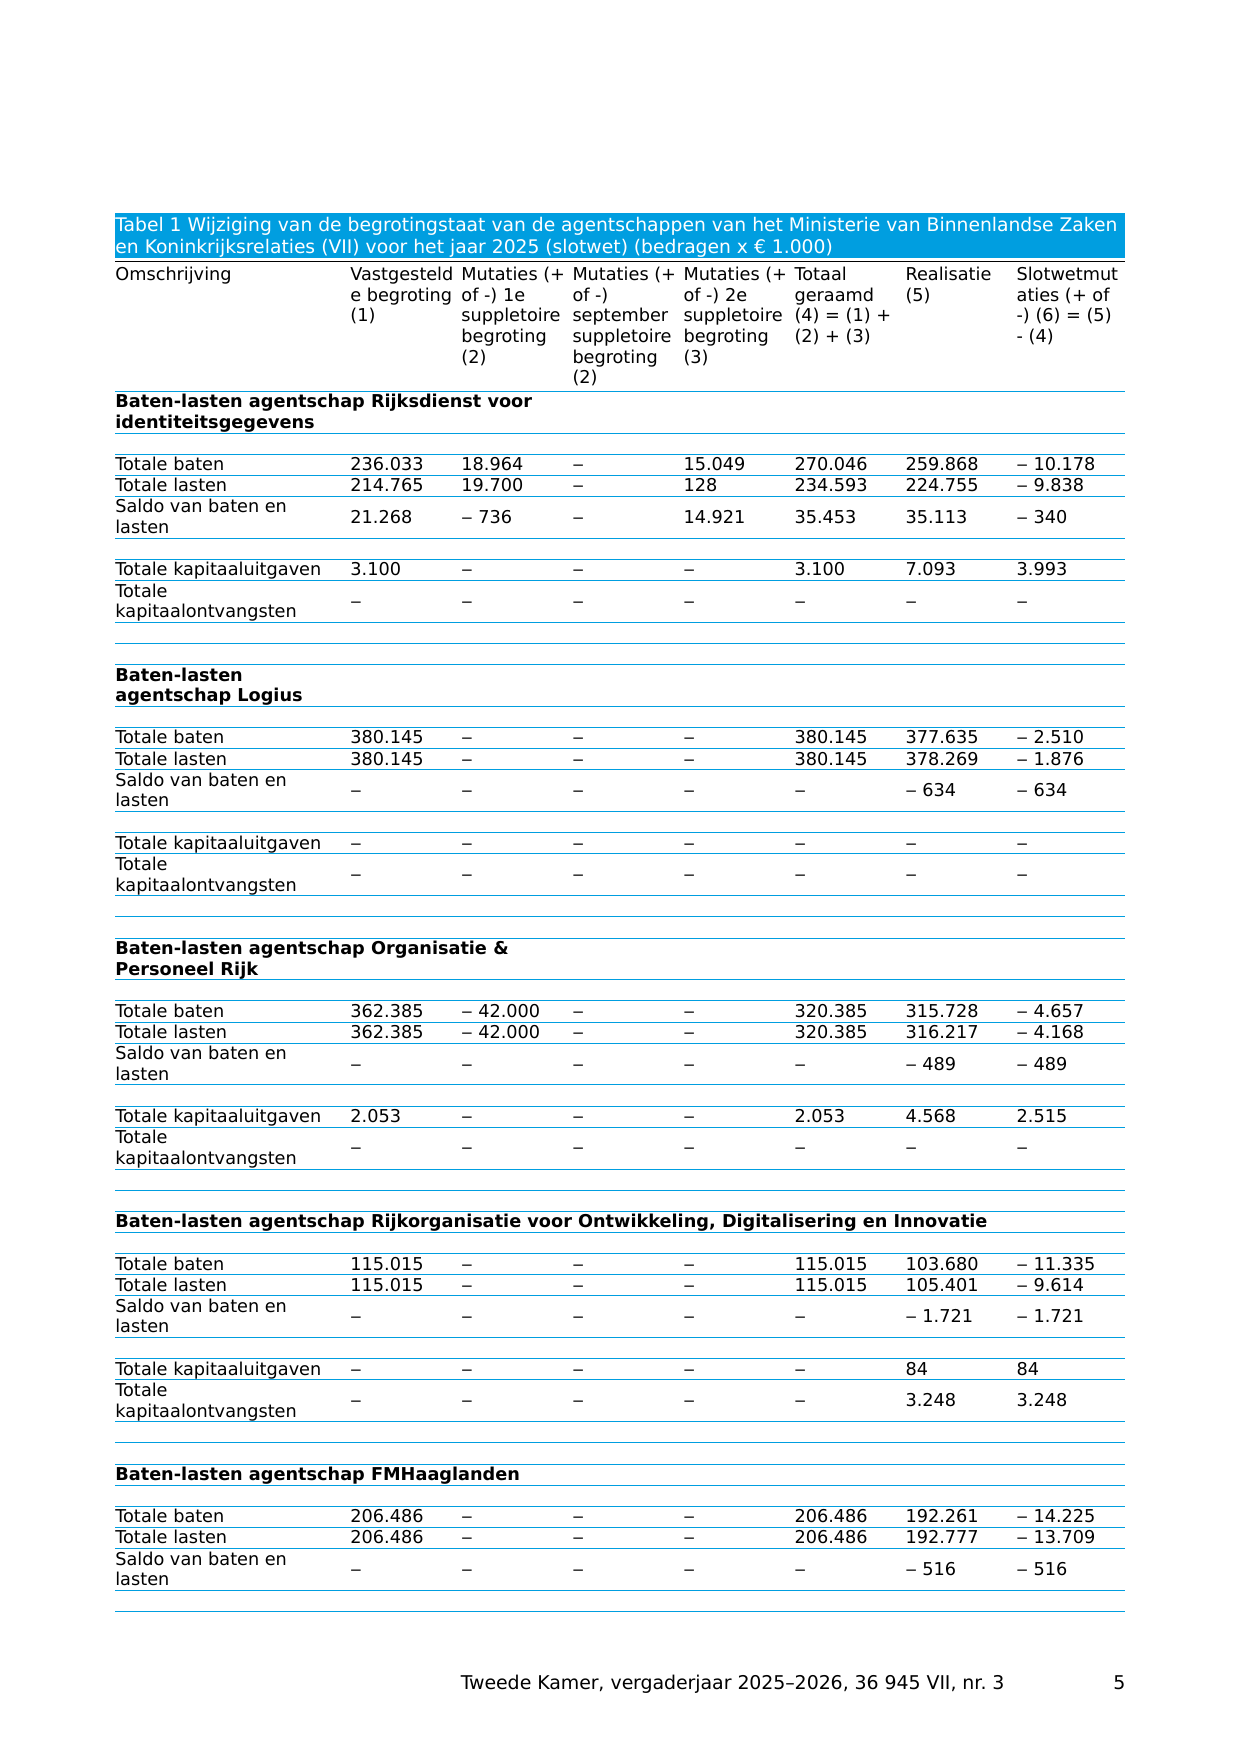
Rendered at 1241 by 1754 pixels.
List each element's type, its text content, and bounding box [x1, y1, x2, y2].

table_cell [458, 1338, 569, 1358]
table_cell [680, 1465, 791, 1484]
table_cell [680, 1338, 791, 1358]
table_cell [347, 917, 458, 937]
table_cell [1014, 1191, 1125, 1211]
table_cell [1014, 1422, 1125, 1442]
table_cell [569, 917, 680, 937]
table_cell ‒ 1.721 [903, 1296, 1013, 1337]
table_cell Baten-lasten agentschap Organisatie & Personeel Rijk [115, 939, 569, 979]
table_cell ‒ 9.838 [1014, 476, 1125, 496]
table_cell ‒ [347, 854, 458, 895]
table_cell [1014, 434, 1125, 454]
table_cell [903, 644, 1013, 664]
table_cell 3.248 [903, 1380, 1013, 1421]
table_cell ‒ [458, 560, 569, 580]
table_cell 84 [1014, 1359, 1125, 1379]
table_cell [680, 1443, 791, 1463]
table_cell [347, 1085, 458, 1106]
table_cell [680, 939, 791, 979]
table_cell [115, 623, 347, 643]
table_cell ‒ [458, 1128, 569, 1168]
table_cell [347, 1338, 458, 1358]
table_cell ‒ 634 [1014, 770, 1125, 811]
table_cell ‒ [458, 728, 569, 748]
table_cell 192.261 [903, 1507, 1013, 1527]
table_cell [903, 939, 1013, 979]
table_cell [115, 1085, 347, 1106]
table_cell [458, 665, 569, 706]
table_cell [458, 434, 569, 454]
table_cell [347, 665, 458, 706]
table_cell ‒ [458, 833, 569, 853]
table_cell [569, 1233, 680, 1253]
table_cell ‒ [791, 1549, 902, 1590]
table_cell ‒ [347, 1380, 458, 1421]
table_cell [569, 392, 680, 432]
table_cell Totale kapitaalontvangsten [115, 1128, 347, 1168]
table_cell 21.268 [347, 497, 458, 538]
table_cell ‒ [791, 1296, 902, 1337]
table_cell ‒ 1.876 [1014, 749, 1125, 769]
table_cell ‒ [569, 1107, 680, 1127]
table_cell ‒ 1.721 [1014, 1296, 1125, 1337]
table_cell ‒ [791, 1380, 902, 1421]
table_cell [347, 1191, 458, 1211]
table_cell ‒ [680, 749, 791, 769]
table_cell [791, 1338, 902, 1358]
table_cell [115, 812, 347, 832]
table_cell Vastgestelde begroting (1) [347, 262, 458, 391]
table_cell 18.964 [458, 455, 569, 475]
table_cell [903, 539, 1013, 559]
table_cell [115, 434, 347, 454]
table_cell [115, 1233, 347, 1253]
table_cell ‒ [680, 833, 791, 853]
table_cell [115, 917, 347, 937]
table_cell 3.100 [791, 560, 902, 580]
table_cell [115, 1191, 347, 1211]
table_cell [458, 1191, 569, 1211]
table_cell 316.217 [903, 1023, 1013, 1043]
table_cell [903, 434, 1013, 454]
table_cell [791, 392, 902, 432]
table_cell [791, 1191, 902, 1211]
table_cell ‒ [569, 1296, 680, 1337]
table_cell [903, 1422, 1013, 1442]
table_cell [903, 623, 1013, 643]
table_cell ‒ [569, 455, 680, 475]
table_cell [347, 707, 458, 727]
table_cell [1014, 1443, 1125, 1463]
table_cell ‒ [903, 833, 1013, 853]
table_cell [1014, 980, 1125, 1000]
table_cell [903, 1233, 1013, 1253]
table_cell 15.049 [680, 455, 791, 475]
table_cell [458, 1486, 569, 1506]
table_cell [115, 707, 347, 727]
table_cell 224.755 [903, 476, 1013, 496]
table_cell [115, 1591, 347, 1611]
table_cell Mutaties (+ of -) 1e suppletoire begroting (2) [458, 262, 569, 391]
table_cell Totale kapitaaluitgaven [115, 1107, 347, 1127]
table_cell [903, 1443, 1013, 1463]
table_cell [791, 1591, 902, 1611]
table_cell 115.015 [791, 1275, 902, 1295]
table_cell 234.593 [791, 476, 902, 496]
table_cell ‒ [458, 1254, 569, 1274]
table_cell ‒ [680, 1044, 791, 1084]
table_cell ‒ [569, 1549, 680, 1590]
table_cell 377.635 [903, 728, 1013, 748]
table_cell ‒ 13.709 [1014, 1528, 1125, 1548]
table_cell 115.015 [347, 1254, 458, 1274]
table_cell [347, 1422, 458, 1442]
table_cell [347, 1443, 458, 1463]
table_cell ‒ [791, 854, 902, 895]
table_cell Baten-lasten agentschap Rijkorganisatie voor Ontwikkeling, Digitalisering en Innovatie [115, 1212, 1013, 1232]
table_cell 206.486 [347, 1507, 458, 1527]
table_cell 206.486 [791, 1528, 902, 1548]
table_cell Saldo van baten en lasten [115, 770, 347, 811]
table_cell Totale kapitaaluitgaven [115, 560, 347, 580]
table_cell [1014, 1212, 1125, 1232]
table_cell [1014, 1233, 1125, 1253]
table_cell [791, 1233, 902, 1253]
table_cell [569, 1170, 680, 1189]
table_cell 320.385 [791, 1001, 902, 1021]
table_cell [791, 707, 902, 727]
table_cell [680, 392, 791, 432]
table_cell [569, 1085, 680, 1106]
table_cell Totale kapitaaluitgaven [115, 833, 347, 853]
table_cell ‒ [347, 1296, 458, 1337]
table_cell 236.033 [347, 455, 458, 475]
table_cell [458, 812, 569, 832]
table_cell ‒ [347, 581, 458, 622]
table_cell [680, 1191, 791, 1211]
table_cell [680, 623, 791, 643]
table_cell ‒ [347, 1359, 458, 1379]
table_cell [903, 1170, 1013, 1189]
table_cell ‒ [569, 833, 680, 853]
table_cell [115, 1486, 347, 1506]
table_cell [1014, 1486, 1125, 1506]
table_cell ‒ [680, 1107, 791, 1127]
table_cell [791, 1170, 902, 1189]
table_cell [458, 917, 569, 937]
table_cell [458, 1443, 569, 1463]
table_cell 380.145 [791, 749, 902, 769]
table_cell 2.053 [347, 1107, 458, 1127]
table_cell ‒ [680, 1001, 791, 1021]
table_cell ‒ [569, 1023, 680, 1043]
table_cell ‒ [569, 1528, 680, 1548]
table_cell [347, 980, 458, 1000]
table_cell 3.248 [1014, 1380, 1125, 1421]
table_cell ‒ 9.614 [1014, 1275, 1125, 1295]
table_cell [791, 896, 902, 916]
table_cell [1014, 939, 1125, 979]
table_cell ‒ [791, 833, 902, 853]
table_cell ‒ [680, 560, 791, 580]
table_cell [903, 1338, 1013, 1358]
table_cell ‒ 489 [1014, 1044, 1125, 1084]
table_cell [903, 392, 1013, 432]
table_cell [1014, 392, 1125, 432]
table_cell ‒ [791, 1044, 902, 1084]
table_cell ‒ [347, 1128, 458, 1168]
table_cell [569, 1338, 680, 1358]
table_cell [569, 980, 680, 1000]
table_cell Baten-lasten agentschap Rijksdienst voor identiteitsgegevens [115, 392, 569, 432]
table_cell [569, 1191, 680, 1211]
table_cell ‒ [1014, 1128, 1125, 1168]
table_cell ‒ [347, 1549, 458, 1590]
table_cell 362.385 [347, 1001, 458, 1021]
table_cell [680, 665, 791, 706]
table_cell [115, 1443, 347, 1463]
table_cell Mutaties (+ of -) september suppletoire begroting (2) [569, 262, 680, 391]
table_cell 380.145 [347, 728, 458, 748]
table_cell ‒ 4.168 [1014, 1023, 1125, 1043]
table_cell [569, 812, 680, 832]
table_cell ‒ [680, 581, 791, 622]
table_cell Slotwetmutaties (+ of -) (6) = (5) - (4) [1014, 262, 1125, 391]
table_cell Saldo van baten en lasten [115, 1549, 347, 1590]
table_cell [347, 1591, 458, 1611]
table_cell ‒ [569, 854, 680, 895]
table_cell [791, 939, 902, 979]
table_cell [1014, 644, 1125, 664]
table_cell ‒ [569, 1380, 680, 1421]
table_cell ‒ [569, 1507, 680, 1527]
table_cell [791, 623, 902, 643]
table_cell 270.046 [791, 455, 902, 475]
table_cell ‒ [569, 749, 680, 769]
table_cell ‒ 736 [458, 497, 569, 538]
table_cell 206.486 [347, 1528, 458, 1548]
table_cell Totale baten [115, 455, 347, 475]
table_cell ‒ 14.225 [1014, 1507, 1125, 1527]
table_cell Totale baten [115, 1001, 347, 1021]
table_cell 380.145 [791, 728, 902, 748]
table_cell [680, 707, 791, 727]
table_cell ‒ [1014, 854, 1125, 895]
table_cell Totale baten [115, 728, 347, 748]
table_cell [347, 434, 458, 454]
table_cell ‒ [680, 1296, 791, 1337]
table_cell [1014, 539, 1125, 559]
table_cell [791, 917, 902, 937]
table_cell ‒ [680, 728, 791, 748]
table_cell Totale kapitaalontvangsten [115, 1380, 347, 1421]
table_cell ‒ [458, 1044, 569, 1084]
table_cell [569, 1422, 680, 1442]
table_cell ‒ [458, 749, 569, 769]
table_cell 105.401 [903, 1275, 1013, 1295]
table_cell ‒ [680, 1507, 791, 1527]
table_cell ‒ 340 [1014, 497, 1125, 538]
table_cell Baten-lasten agentschap FMHaaglanden [115, 1465, 569, 1484]
table_cell 115.015 [791, 1254, 902, 1274]
table_cell [903, 917, 1013, 937]
table_cell [791, 1085, 902, 1106]
table_cell [569, 1486, 680, 1506]
table_cell ‒ [680, 854, 791, 895]
table_cell ‒ 634 [903, 770, 1013, 811]
table_cell [791, 1486, 902, 1506]
table_cell [569, 623, 680, 643]
table_cell ‒ [791, 581, 902, 622]
table_cell ‒ [569, 1275, 680, 1295]
table_cell ‒ [680, 1023, 791, 1043]
table_cell [1014, 1591, 1125, 1611]
table_cell ‒ [458, 1359, 569, 1379]
table_cell Totale baten [115, 1507, 347, 1527]
table_cell ‒ [680, 1275, 791, 1295]
table_cell ‒ [569, 1044, 680, 1084]
table_cell [791, 1422, 902, 1442]
table_cell [791, 665, 902, 706]
table_cell 35.113 [903, 497, 1013, 538]
table_cell [791, 980, 902, 1000]
table_cell [680, 917, 791, 937]
table_cell [903, 1591, 1013, 1611]
table_cell Baten-lasten agentschap Logius [115, 665, 347, 706]
table_cell 259.868 [903, 455, 1013, 475]
table_cell [791, 644, 902, 664]
table_cell ‒ [680, 1254, 791, 1274]
table_cell 206.486 [791, 1507, 902, 1527]
table_cell ‒ [347, 770, 458, 811]
table_cell Totale kapitaalontvangsten [115, 854, 347, 895]
table_cell ‒ [569, 1254, 680, 1274]
table_cell [680, 1233, 791, 1253]
table_cell ‒ [458, 1528, 569, 1548]
table_cell Totale lasten [115, 1023, 347, 1043]
table_cell [680, 434, 791, 454]
table_cell 3.100 [347, 560, 458, 580]
table_cell ‒ [458, 1296, 569, 1337]
table_cell [347, 1233, 458, 1253]
table_cell ‒ [791, 1359, 902, 1379]
table_cell [115, 644, 347, 664]
table_cell [569, 644, 680, 664]
table_cell ‒ [680, 1128, 791, 1168]
table_cell [680, 1591, 791, 1611]
table_cell [458, 707, 569, 727]
table_cell ‒ [569, 560, 680, 580]
table_cell Totale lasten [115, 749, 347, 769]
table_cell [347, 623, 458, 643]
table_cell ‒ 4.657 [1014, 1001, 1125, 1021]
table_cell [680, 644, 791, 664]
table_cell ‒ [569, 497, 680, 538]
table_cell [458, 623, 569, 643]
table_cell [458, 896, 569, 916]
table_cell Totale lasten [115, 1275, 347, 1295]
table_cell [458, 1591, 569, 1611]
table_cell [115, 1422, 347, 1442]
table_cell ‒ 2.510 [1014, 728, 1125, 748]
table_cell ‒ 489 [903, 1044, 1013, 1084]
table_cell [903, 1486, 1013, 1506]
table_cell 3.993 [1014, 560, 1125, 580]
table_cell 35.453 [791, 497, 902, 538]
table_cell [680, 1422, 791, 1442]
table_cell ‒ [903, 581, 1013, 622]
table_cell [680, 1486, 791, 1506]
table_cell ‒ [903, 1128, 1013, 1168]
table_cell ‒ [680, 1528, 791, 1548]
table_cell ‒ [680, 1359, 791, 1379]
table_cell [115, 980, 347, 1000]
table_cell [1014, 623, 1125, 643]
table_cell [458, 644, 569, 664]
table_cell Totaal geraamd (4) = (1) + (2) + (3) [791, 262, 902, 391]
table_cell Totale lasten [115, 1528, 347, 1548]
table_cell [791, 1465, 902, 1484]
table_cell [903, 896, 1013, 916]
table_cell [903, 1465, 1013, 1484]
table_cell 4.568 [903, 1107, 1013, 1127]
table_cell [347, 644, 458, 664]
table_cell [569, 1591, 680, 1611]
table_cell 380.145 [347, 749, 458, 769]
table_cell ‒ [569, 1001, 680, 1021]
table_cell [680, 1085, 791, 1106]
table_cell [1014, 707, 1125, 727]
table_cell [458, 1170, 569, 1189]
table_cell ‒ [458, 1380, 569, 1421]
table_cell ‒ 516 [903, 1549, 1013, 1590]
table_cell ‒ [569, 476, 680, 496]
table_cell ‒ 42.000 [458, 1023, 569, 1043]
table_cell [1014, 665, 1125, 706]
table_cell [791, 434, 902, 454]
table_cell ‒ 42.000 [458, 1001, 569, 1021]
table_cell [1014, 896, 1125, 916]
table_cell [1014, 1465, 1125, 1484]
table_cell ‒ [458, 1107, 569, 1127]
table_cell 103.680 [903, 1254, 1013, 1274]
table_cell ‒ [347, 1044, 458, 1084]
table_cell Totale kapitaaluitgaven [115, 1359, 347, 1379]
table_cell [791, 812, 902, 832]
table_cell ‒ 11.335 [1014, 1254, 1125, 1274]
table_cell 115.015 [347, 1275, 458, 1295]
table_cell [115, 539, 347, 559]
table_cell [458, 980, 569, 1000]
table_cell ‒ [569, 728, 680, 748]
table_cell ‒ [680, 1380, 791, 1421]
table_cell [680, 896, 791, 916]
table_cell [680, 980, 791, 1000]
table_cell [569, 539, 680, 559]
table_cell 19.700 [458, 476, 569, 496]
table_cell [347, 1486, 458, 1506]
table_cell ‒ [458, 854, 569, 895]
table_cell ‒ 10.178 [1014, 455, 1125, 475]
table_cell Saldo van baten en lasten [115, 1044, 347, 1084]
table_cell ‒ [680, 1549, 791, 1590]
table_cell ‒ [569, 1359, 680, 1379]
table_cell [569, 896, 680, 916]
table_cell Totale lasten [115, 476, 347, 496]
table_cell [680, 812, 791, 832]
table_cell ‒ [458, 1549, 569, 1590]
table_cell [680, 539, 791, 559]
table_cell 315.728 [903, 1001, 1013, 1021]
table_cell Omschrijving [115, 262, 347, 391]
table_cell [458, 539, 569, 559]
table_cell [903, 1191, 1013, 1211]
table_cell [1014, 917, 1125, 937]
table_cell 14.921 [680, 497, 791, 538]
table_cell [115, 1338, 347, 1358]
table_cell [903, 980, 1013, 1000]
table_cell ‒ [347, 833, 458, 853]
table_cell Totale baten [115, 1254, 347, 1274]
table_cell Mutaties (+ of -) 2e suppletoire begroting (3) [680, 262, 791, 391]
table_cell 378.269 [903, 749, 1013, 769]
table_cell [1014, 1170, 1125, 1189]
table_cell [569, 434, 680, 454]
table_cell [569, 707, 680, 727]
table_cell [903, 1085, 1013, 1106]
table_cell [903, 812, 1013, 832]
table_cell [569, 665, 680, 706]
table_cell Realisatie (5) [903, 262, 1013, 391]
table_cell ‒ [903, 854, 1013, 895]
table_cell [458, 1233, 569, 1253]
table_cell 320.385 [791, 1023, 902, 1043]
table_cell [347, 896, 458, 916]
table_cell ‒ [1014, 581, 1125, 622]
table_cell [569, 1465, 680, 1484]
table_cell 7.093 [903, 560, 1013, 580]
table_cell [791, 539, 902, 559]
table_cell [458, 1422, 569, 1442]
table_cell [569, 1443, 680, 1463]
table_cell [347, 1170, 458, 1189]
table_cell ‒ [458, 1507, 569, 1527]
table_cell ‒ [569, 770, 680, 811]
table_cell 128 [680, 476, 791, 496]
table_cell [347, 812, 458, 832]
table_cell ‒ [791, 770, 902, 811]
table_cell [569, 939, 680, 979]
table_cell 2.515 [1014, 1107, 1125, 1127]
table_cell Totale kapitaalontvangsten [115, 581, 347, 622]
table_cell 214.765 [347, 476, 458, 496]
table_cell [1014, 812, 1125, 832]
table_cell 192.777 [903, 1528, 1013, 1548]
table_cell [1014, 1338, 1125, 1358]
table_cell [903, 707, 1013, 727]
table_cell 84 [903, 1359, 1013, 1379]
table_cell ‒ [680, 770, 791, 811]
table_cell [458, 1085, 569, 1106]
table_cell [680, 1170, 791, 1189]
table_cell ‒ [458, 581, 569, 622]
table_cell [791, 1443, 902, 1463]
table_cell ‒ [458, 1275, 569, 1295]
table_cell [1014, 1085, 1125, 1106]
table_cell ‒ [791, 1128, 902, 1168]
table_cell 2.053 [791, 1107, 902, 1127]
table_cell [115, 1170, 347, 1189]
table_cell ‒ [1014, 833, 1125, 853]
table_cell Saldo van baten en lasten [115, 497, 347, 538]
table_cell ‒ [458, 770, 569, 811]
table_cell [347, 539, 458, 559]
table_cell ‒ [569, 581, 680, 622]
table_cell Saldo van baten en lasten [115, 1296, 347, 1337]
table_cell [903, 665, 1013, 706]
table_cell ‒ [569, 1128, 680, 1168]
table_cell [115, 896, 347, 916]
table_cell 362.385 [347, 1023, 458, 1043]
table_cell ‒ 516 [1014, 1549, 1125, 1590]
